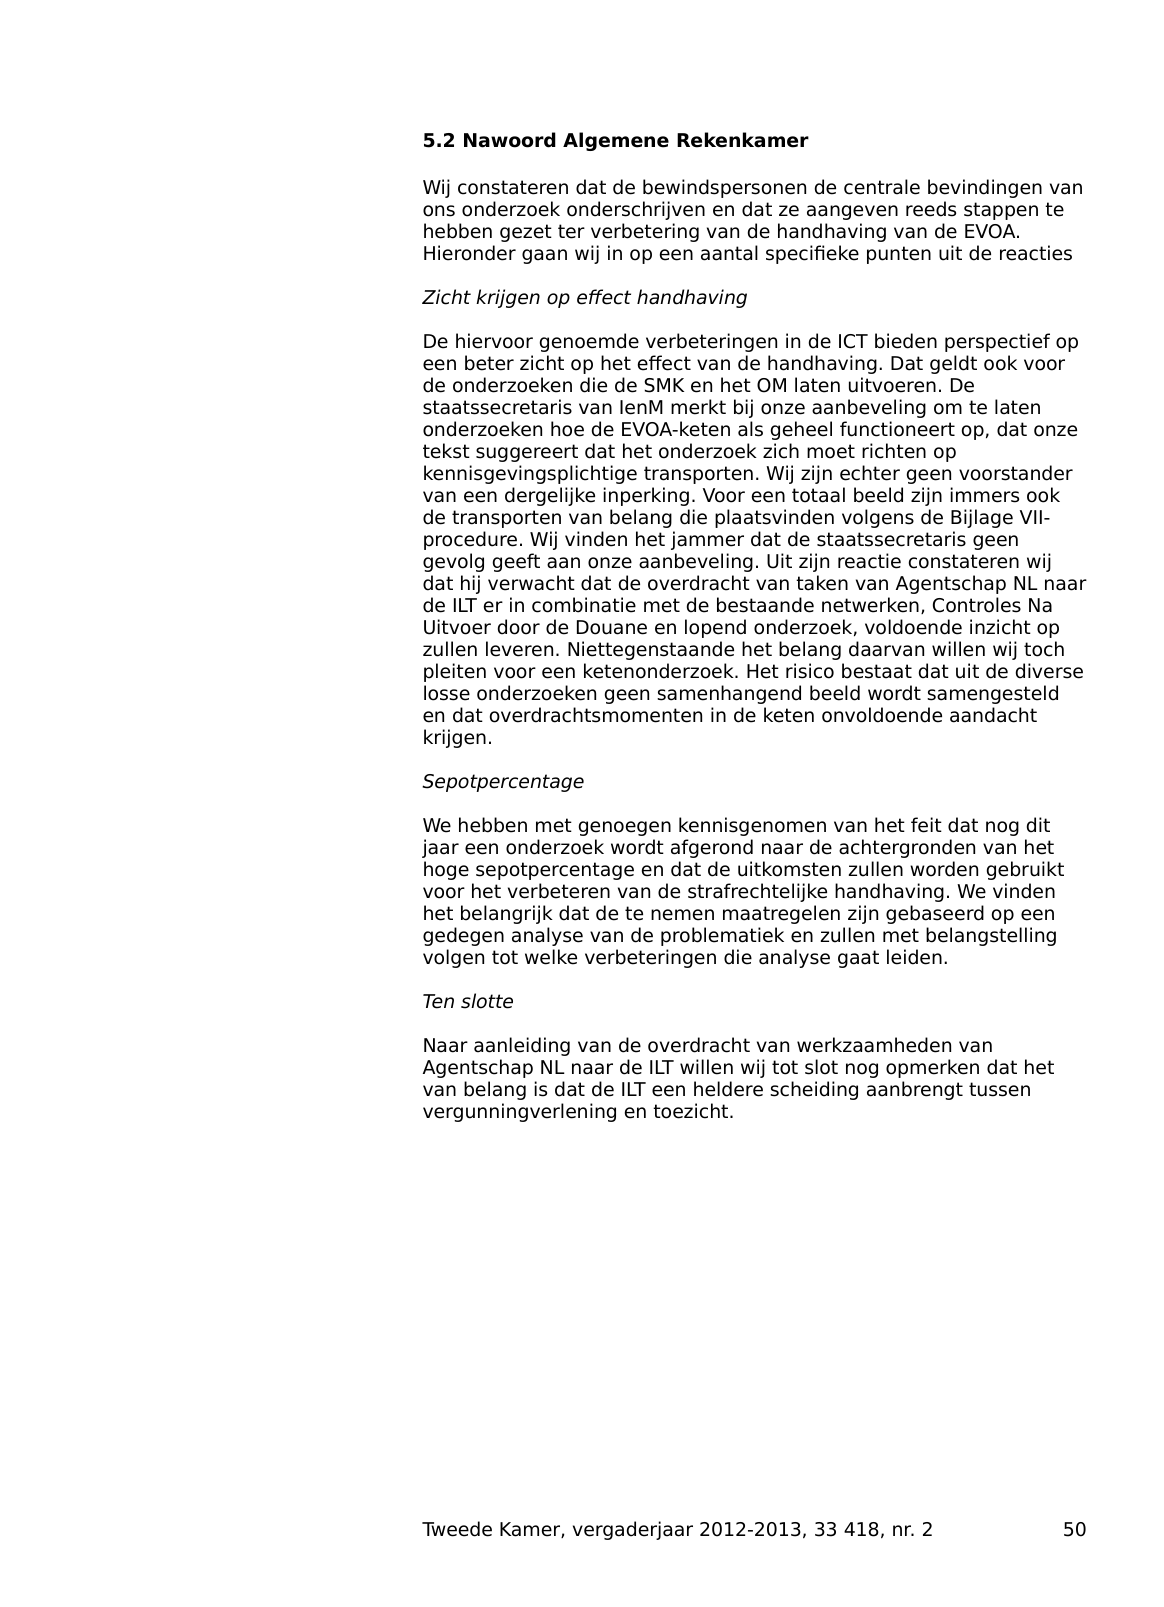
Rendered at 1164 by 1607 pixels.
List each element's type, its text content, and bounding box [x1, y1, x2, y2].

text We hebben met genoegen kennisgenomen van het feit dat nog dit jaar een onderzoek wordt afgerond naar de achtergronden van het hoge sepotpercentage en dat de uitkomsten zullen worden gebruikt voor het verbeteren van de strafrechtelijke handhaving. We vinden het belangrijk dat de te nemen maatregelen zijn gebaseerd op een gedegen analyse van de problematiek en zullen met belangstelling volgen tot welke verbeteringen die analyse gaat leiden. [422, 815, 1087, 969]
subtitle Ten slotte [422, 991, 1087, 1013]
subtitle 5.2 Nawoord Algemene Rekenkamer [422, 130, 1087, 152]
text De hiervoor genoemde verbeteringen in de ICT bieden perspectief op een beter zicht op het effect van de handhaving. Dat geldt ook voor de onderzoeken die de SMK en het OM laten uitvoeren. De staatssecretaris van IenM merkt bij onze aanbeveling om te laten onderzoeken hoe de EVOA-keten als geheel functioneert op, dat onze tekst suggereert dat het onderzoek zich moet richten op kennisgevingsplichtige transporten. Wij zijn echter geen voorstander van een dergelijke inperking. Voor een totaal beeld zijn immers ook de transporten van belang die plaatsvinden volgens de Bijlage VII-procedure. Wij vinden het jammer dat de staatssecretaris geen gevolg geeft aan onze aanbeveling. Uit zijn reactie constateren wij dat hij verwacht dat de overdracht van taken van Agentschap NL naar de ILT er in combinatie met de bestaande netwerken, Controles Na Uitvoer door de Douane en lopend onderzoek, voldoende inzicht op zullen leveren. Niettegenstaande het belang daarvan willen wij toch pleiten voor een ketenonderzoek. Het risico bestaat dat uit de diverse losse onderzoeken geen samenhangend beeld wordt samengesteld en dat overdrachtsmomenten in de keten onvoldoende aandacht krijgen. [422, 331, 1087, 749]
text Wij constateren dat de bewindspersonen de centrale bevindingen van ons onderzoek onderschrijven en dat ze aangeven reeds stappen te hebben gezet ter verbetering van de handhaving van de EVOA. Hieronder gaan wij in op een aantal specifieke punten uit de reacties [422, 177, 1087, 265]
text Naar aanleiding van de overdracht van werkzaamheden van Agentschap NL naar de ILT willen wij tot slot nog opmerken dat het van belang is dat de ILT een heldere scheiding aanbrengt tussen vergunningverlening en toezicht. [422, 1035, 1087, 1123]
subtitle Zicht krijgen op effect handhaving [422, 287, 1087, 309]
subtitle Sepotpercentage [422, 771, 1087, 793]
